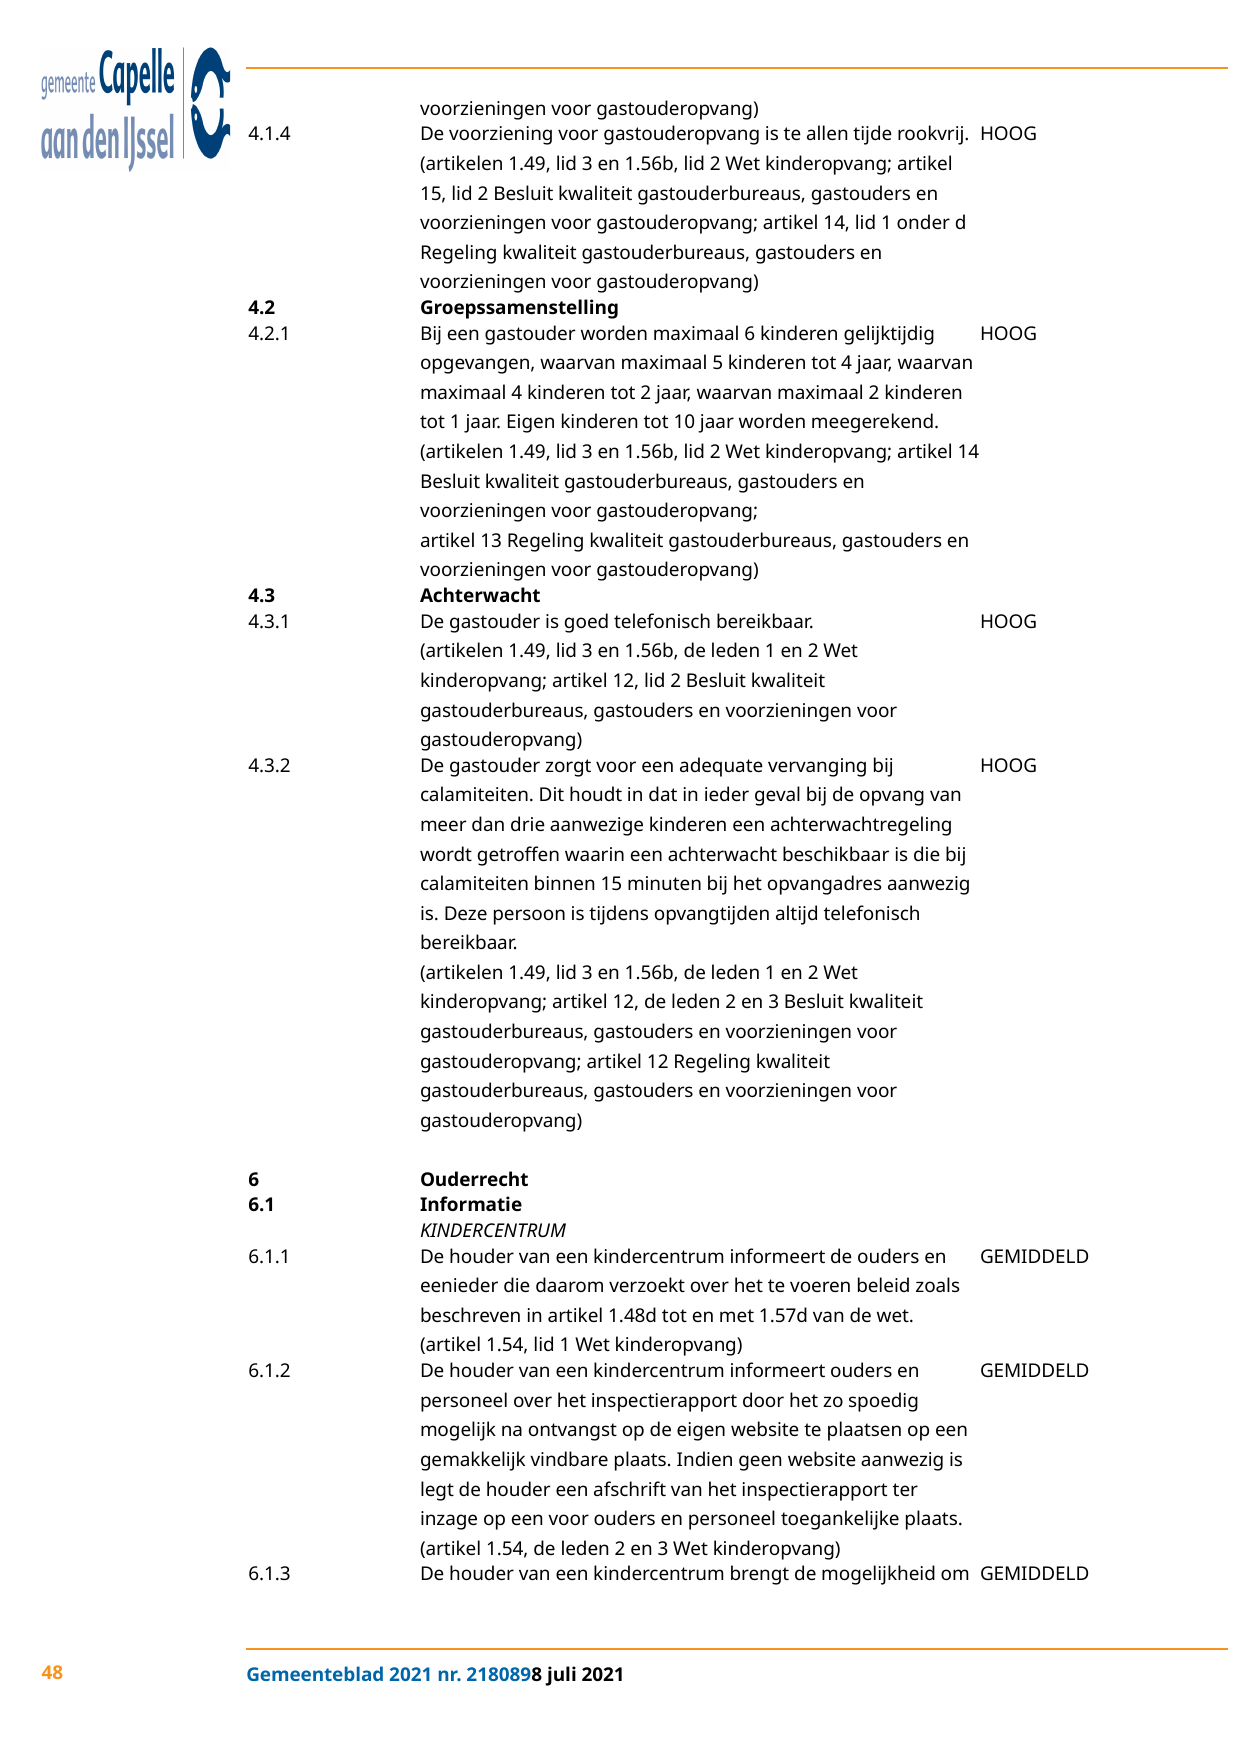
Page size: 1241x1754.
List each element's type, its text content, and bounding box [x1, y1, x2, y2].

table_cell HOOG [980, 752, 1152, 1133]
table_cell [980, 582, 1152, 608]
picture [41, 47, 231, 172]
table_cell De houder van een kindercentrum brengt de mogelijkheid om [420, 1561, 980, 1586]
table_cell GEMIDDELD [980, 1243, 1152, 1357]
table_cell voorzieningen voor gastouderopvang) [420, 95, 980, 121]
table_cell Bij een gastouder worden maximaal 6 kinderen gelijktijdig opgevangen, waarvan maximaal 5 kinderen tot 4 jaar, waarvan maximaal 4 kinderen tot 2 jaar, waarvan maximaal 2 kinderen tot 1 jaar. Eigen kinderen tot 10 jaar worden meegerekend. (artikelen 1.49, lid 3 en 1.56b, lid 2 Wet kinderopvang; artikel 14 Besluit kwaliteit gastouderbureaus, gastouders en voorzieningen voor gastouderopvang; artikel 13 Regeling kwaliteit gastouderbureaus, gastouders en voorzieningen voor gastouderopvang) [420, 320, 980, 582]
table_cell 4.2 [248, 294, 420, 320]
table_cell De gastouder zorgt voor een adequate vervanging bij calamiteiten. Dit houdt in dat in ieder geval bij de opvang van meer dan drie aanwezige kinderen een achterwachtregeling wordt getroffen waarin een achterwacht beschikbaar is die bij calamiteiten binnen 15 minuten bij het opvangadres aanwezig is. Deze persoon is tijdens opvangtijden altijd telefonisch bereikbaar. (artikelen 1.49, lid 3 en 1.56b, de leden 1 en 2 Wet kinderopvang; artikel 12, de leden 2 en 3 Besluit kwaliteit gastouderbureaus, gastouders en voorzieningen voor gastouderopvang; artikel 12 Regeling kwaliteit gastouderbureaus, gastouders en voorzieningen voor gastouderopvang) [420, 752, 980, 1133]
table_cell De voorziening voor gastouderopvang is te allen tijde rookvrij. (artikelen 1.49, lid 3 en 1.56b, lid 2 Wet kinderopvang; artikel 15, lid 2 Besluit kwaliteit gastouderbureaus, gastouders en voorzieningen voor gastouderopvang; artikel 14, lid 1 onder d Regeling kwaliteit gastouderbureaus, gastouders en voorzieningen voor gastouderopvang) [420, 121, 980, 294]
table_cell [980, 95, 1152, 121]
table_cell KINDERCENTRUM [420, 1217, 980, 1243]
table_cell 4.3.2 [248, 752, 420, 1133]
table_cell HOOG [980, 608, 1152, 752]
table_cell GEMIDDELD [980, 1358, 1152, 1561]
table_cell [980, 1217, 1152, 1243]
table_cell De houder van een kindercentrum informeert de ouders en eenieder die daarom verzoekt over het te voeren beleid zoals beschreven in artikel 1.48d tot en met 1.57d van de wet. (artikel 1.54, lid 1 Wet kinderopvang) [420, 1243, 980, 1357]
table_cell [980, 294, 1152, 320]
table_cell [980, 1191, 1152, 1217]
table_cell 4.3.1 [248, 608, 420, 752]
table_cell De gastouder is goed telefonisch bereikbaar. (artikelen 1.49, lid 3 en 1.56b, de leden 1 en 2 Wet kinderopvang; artikel 12, lid 2 Besluit kwaliteit gastouderbureaus, gastouders en voorzieningen voor gastouderopvang) [420, 608, 980, 752]
table_cell 6.1.3 [248, 1561, 420, 1586]
table_cell Groepssamenstelling [420, 294, 980, 320]
table_cell 6.1.1 [248, 1243, 420, 1357]
table_header Ouderrecht [420, 1166, 980, 1191]
table_cell GEMIDDELD [980, 1561, 1152, 1586]
table_cell 4.1.4 [248, 121, 420, 294]
table_cell HOOG [980, 320, 1152, 582]
table_cell Achterwacht [420, 582, 980, 608]
table_cell De houder van een kindercentrum informeert ouders en personeel over het inspectierapport door het zo spoedig mogelijk na ontvangst op de eigen website te plaatsen op een gemakkelijk vindbare plaats. Indien geen website aanwezig is legt de houder een afschrift van het inspectierapport ter inzage op een voor ouders en personeel toegankelijke plaats. (artikel 1.54, de leden 2 en 3 Wet kinderopvang) [420, 1358, 980, 1561]
table_cell HOOG [980, 121, 1152, 294]
table_cell [248, 95, 420, 121]
table_cell 6.1 [248, 1191, 420, 1217]
table_header 6 [248, 1166, 420, 1191]
table_cell Informatie [420, 1191, 980, 1217]
table_cell 6.1.2 [248, 1358, 420, 1561]
table_header [980, 1166, 1152, 1191]
table_cell [248, 1217, 420, 1243]
table_cell 4.2.1 [248, 320, 420, 582]
table_cell 4.3 [248, 582, 420, 608]
